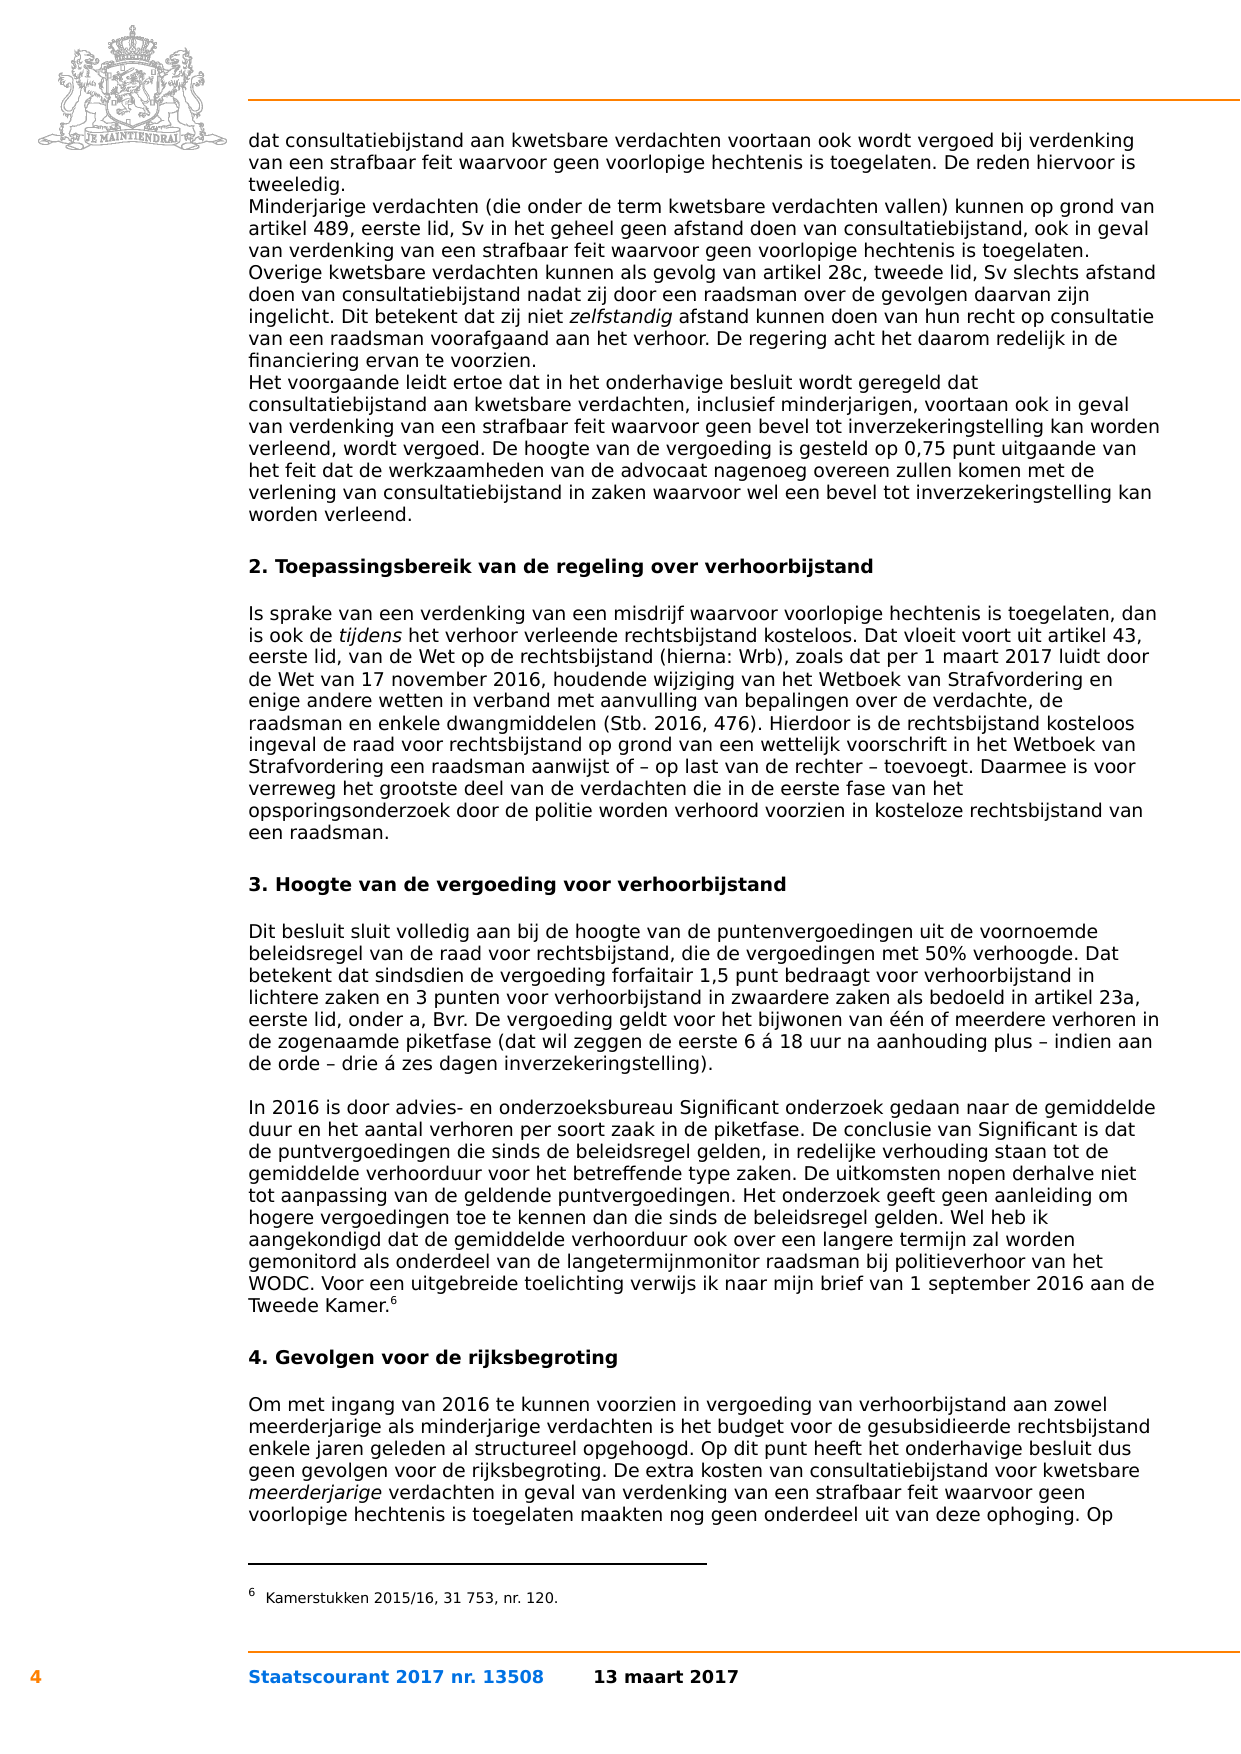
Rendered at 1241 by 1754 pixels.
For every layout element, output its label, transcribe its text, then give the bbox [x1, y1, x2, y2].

text dat consultatiebijstand aan kwetsbare verdachten voortaan ook wordt vergoed bij verdenking van een strafbaar feit waarvoor geen voorlopige hechtenis is toegelaten. De reden hiervoor is tweeledig. [248, 130, 1163, 196]
text Om met ingang van 2016 te kunnen voorzien in vergoeding van verhoorbijstand aan zowel meerderjarige als minderjarige verdachten is het budget voor de gesubsidieerde rechtsbijstand enkele jaren geleden al structureel opgehoogd. Op dit punt heeft het onderhavige besluit dus geen gevolgen voor de rijksbegroting. De extra kosten van consultatiebijstand voor kwetsbare meerderjarige verdachten in geval van verdenking van een strafbaar feit waarvoor geen voorlopige hechtenis is toegelaten maakten nog geen onderdeel uit van deze ophoging. Op [248, 1394, 1163, 1526]
text Minderjarige verdachten (die onder de term kwetsbare verdachten vallen) kunnen op grond van artikel 489, eerste lid, Sv in het geheel geen afstand doen van consultatiebijstand, ook in geval van verdenking van een strafbaar feit waarvoor geen voorlopige hechtenis is toegelaten. [248, 196, 1163, 262]
text Kamerstukken 2015/16, 31 753, nr. 120. [248, 1586, 1163, 1608]
subtitle 4. Gevolgen voor de rijksbegroting [248, 1347, 1163, 1369]
subtitle 3. Hoogte van de vergoeding voor verhoorbijstand [248, 874, 1163, 896]
text In 2016 is door advies- en onderzoeksbureau Significant onderzoek gedaan naar de gemiddelde duur en het aantal verhoren per soort zaak in de piketfase. De conclusie van Significant is dat de puntvergoedingen die sinds de beleidsregel gelden, in redelijke verhouding staan tot de gemiddelde verhoorduur voor het betreffende type zaken. De uitkomsten nopen derhalve niet tot aanpassing van de geldende puntvergoedingen. Het onderzoek geeft geen aanleiding om hogere vergoedingen toe te kennen dan die sinds de beleidsregel gelden. Wel heb ik aangekondigd dat de gemiddelde verhoorduur ook over een langere termijn zal worden gemonitord als onderdeel van de langetermijnmonitor raadsman bij politieverhoor van het WODC. Voor een uitgebreide toelichting verwijs ik naar mijn brief van 1 september 2016 aan de Tweede Kamer. [248, 1097, 1163, 1317]
text Overige kwetsbare verdachten kunnen als gevolg van artikel 28c, tweede lid, Sv slechts afstand doen van consultatiebijstand nadat zij door een raadsman over de gevolgen daarvan zijn ingelicht. Dit betekent dat zij niet zelfstandig afstand kunnen doen van hun recht op consultatie van een raadsman voorafgaand aan het verhoor. De regering acht het daarom redelijk in de financiering ervan te voorzien. [248, 262, 1163, 372]
subtitle 2. Toepassingsbereik van de regeling over verhoorbijstand [248, 556, 1163, 577]
text Is sprake van een verdenking van een misdrijf waarvoor voorlopige hechtenis is toegelaten, dan is ook de tijdens het verhoor verleende rechtsbijstand kosteloos. Dat vloeit voort uit artikel 43, eerste lid, van de Wet op de rechtsbijstand (hierna: Wrb), zoals dat per 1 maart 2017 luidt door de Wet van 17 november 2016, houdende wijziging van het Wetboek van Strafvordering en enige andere wetten in verband met aanvulling van bepalingen over de verdachte, de raadsman en enkele dwangmiddelen (Stb. 2016, 476). Hierdoor is de rechtsbijstand kosteloos ingeval de raad voor rechtsbijstand op grond van een wettelijk voorschrift in het Wetboek van Strafvordering een raadsman aanwijst of – op last van de rechter – toevoegt. Daarmee is voor verreweg het grootste deel van de verdachten die in de eerste fase van het opsporingsonderzoek door de politie worden verhoord voorzien in kosteloze rechtsbijstand van een raadsman. [248, 602, 1163, 844]
picture [38, 25, 227, 150]
text Dit besluit sluit volledig aan bij de hoogte van de puntenvergoedingen uit de voornoemde beleidsregel van de raad voor rechtsbijstand, die de vergoedingen met 50% verhoogde. Dat betekent dat sindsdien de vergoeding forfaitair 1,5 punt bedraagt voor verhoorbijstand in lichtere zaken en 3 punten voor verhoorbijstand in zwaardere zaken als bedoeld in artikel 23a, eerste lid, onder a, Bvr. De vergoeding geldt voor het bijwonen van één of meerdere verhoren in de zogenaamde piketfase (dat wil zeggen de eerste 6 á 18 uur na aanhouding plus – indien aan de orde – drie á zes dagen inverzekeringstelling). [248, 921, 1163, 1075]
text Het voorgaande leidt ertoe dat in het onderhavige besluit wordt geregeld dat consultatiebijstand aan kwetsbare verdachten, inclusief minderjarigen, voortaan ook in geval van verdenking van een strafbaar feit waarvoor geen bevel tot inverzekeringstelling kan worden verleend, wordt vergoed. De hoogte van de vergoeding is gesteld op 0,75 punt uitgaande van het feit dat de werkzaamheden van de advocaat nagenoeg overeen zullen komen met de verlening van consultatiebijstand in zaken waarvoor wel een bevel tot inverzekeringstelling kan worden verleend. [248, 372, 1163, 526]
